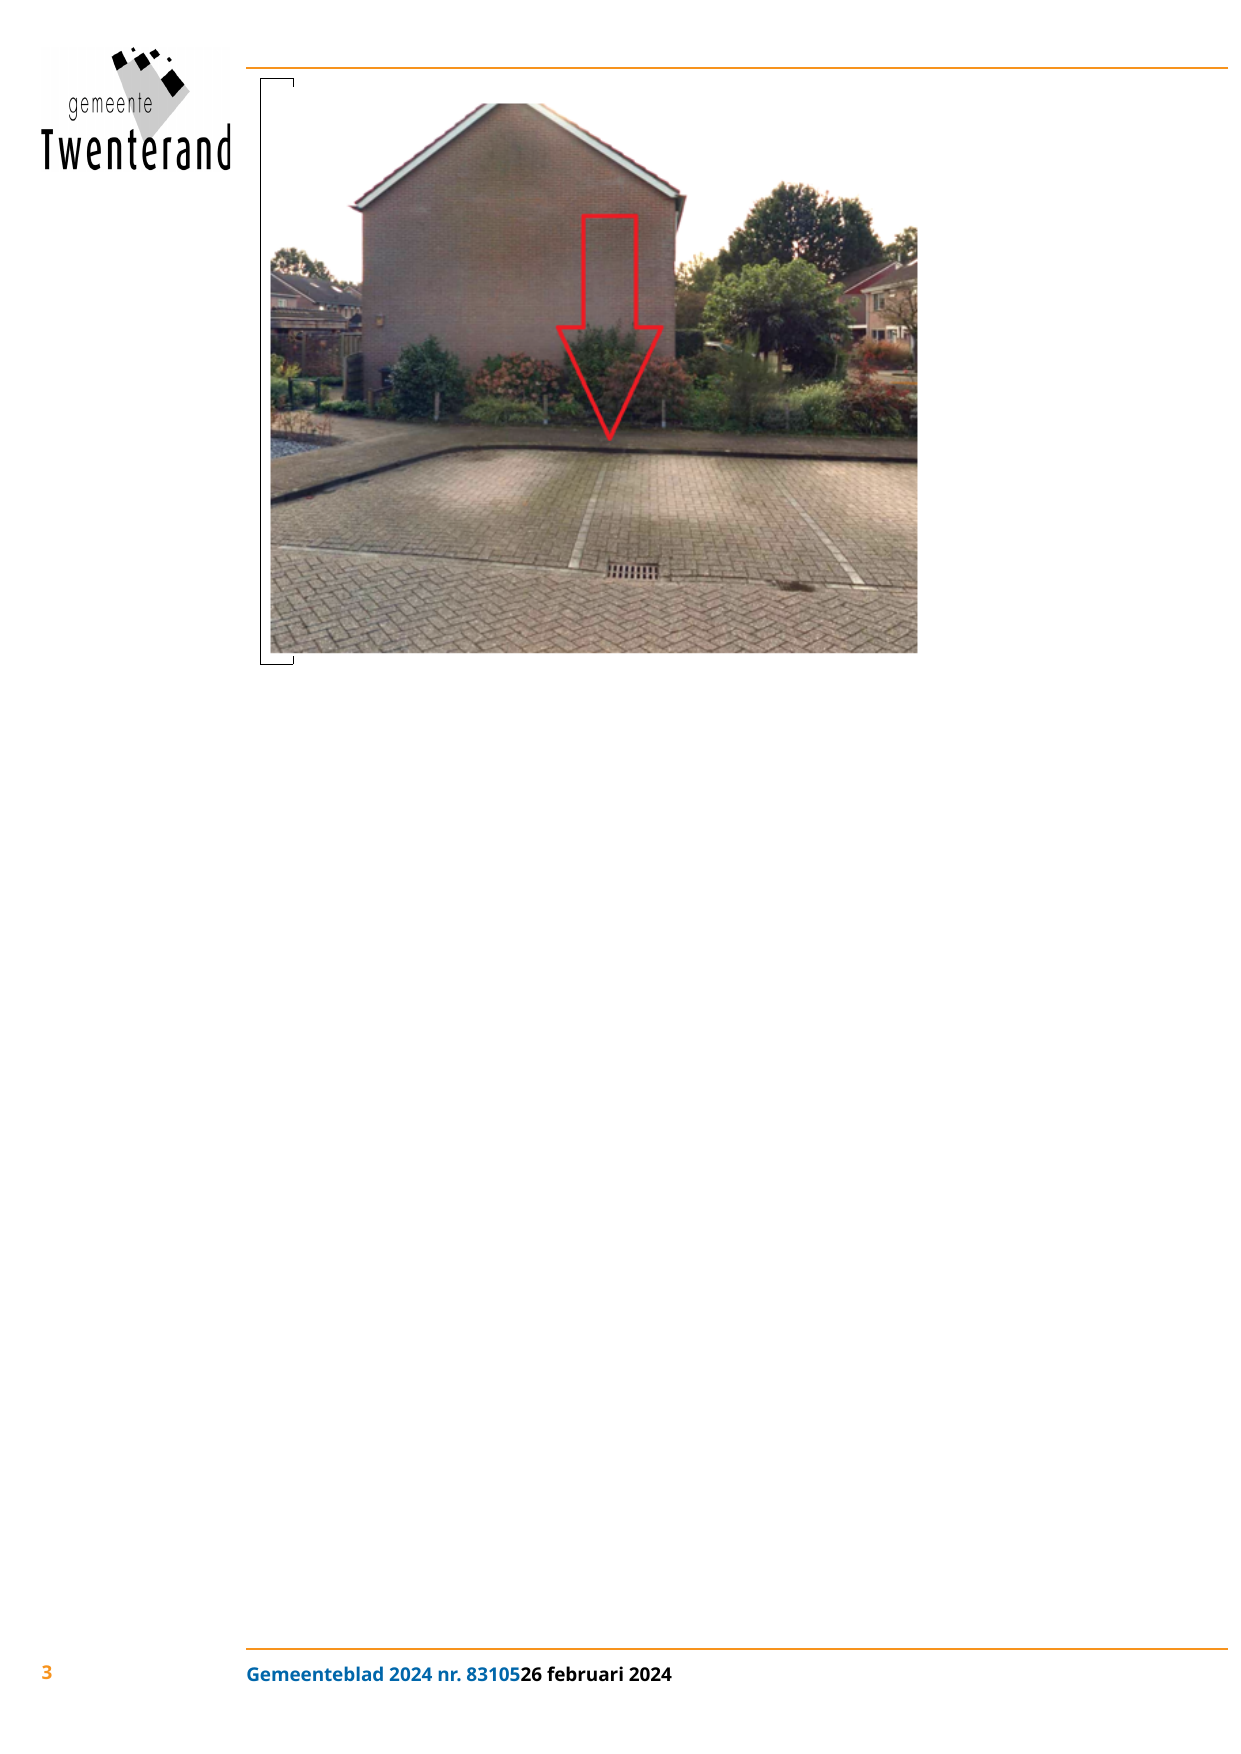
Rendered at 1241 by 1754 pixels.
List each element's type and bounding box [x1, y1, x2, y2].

picture [268, 87, 919, 656]
picture [41, 47, 231, 172]
